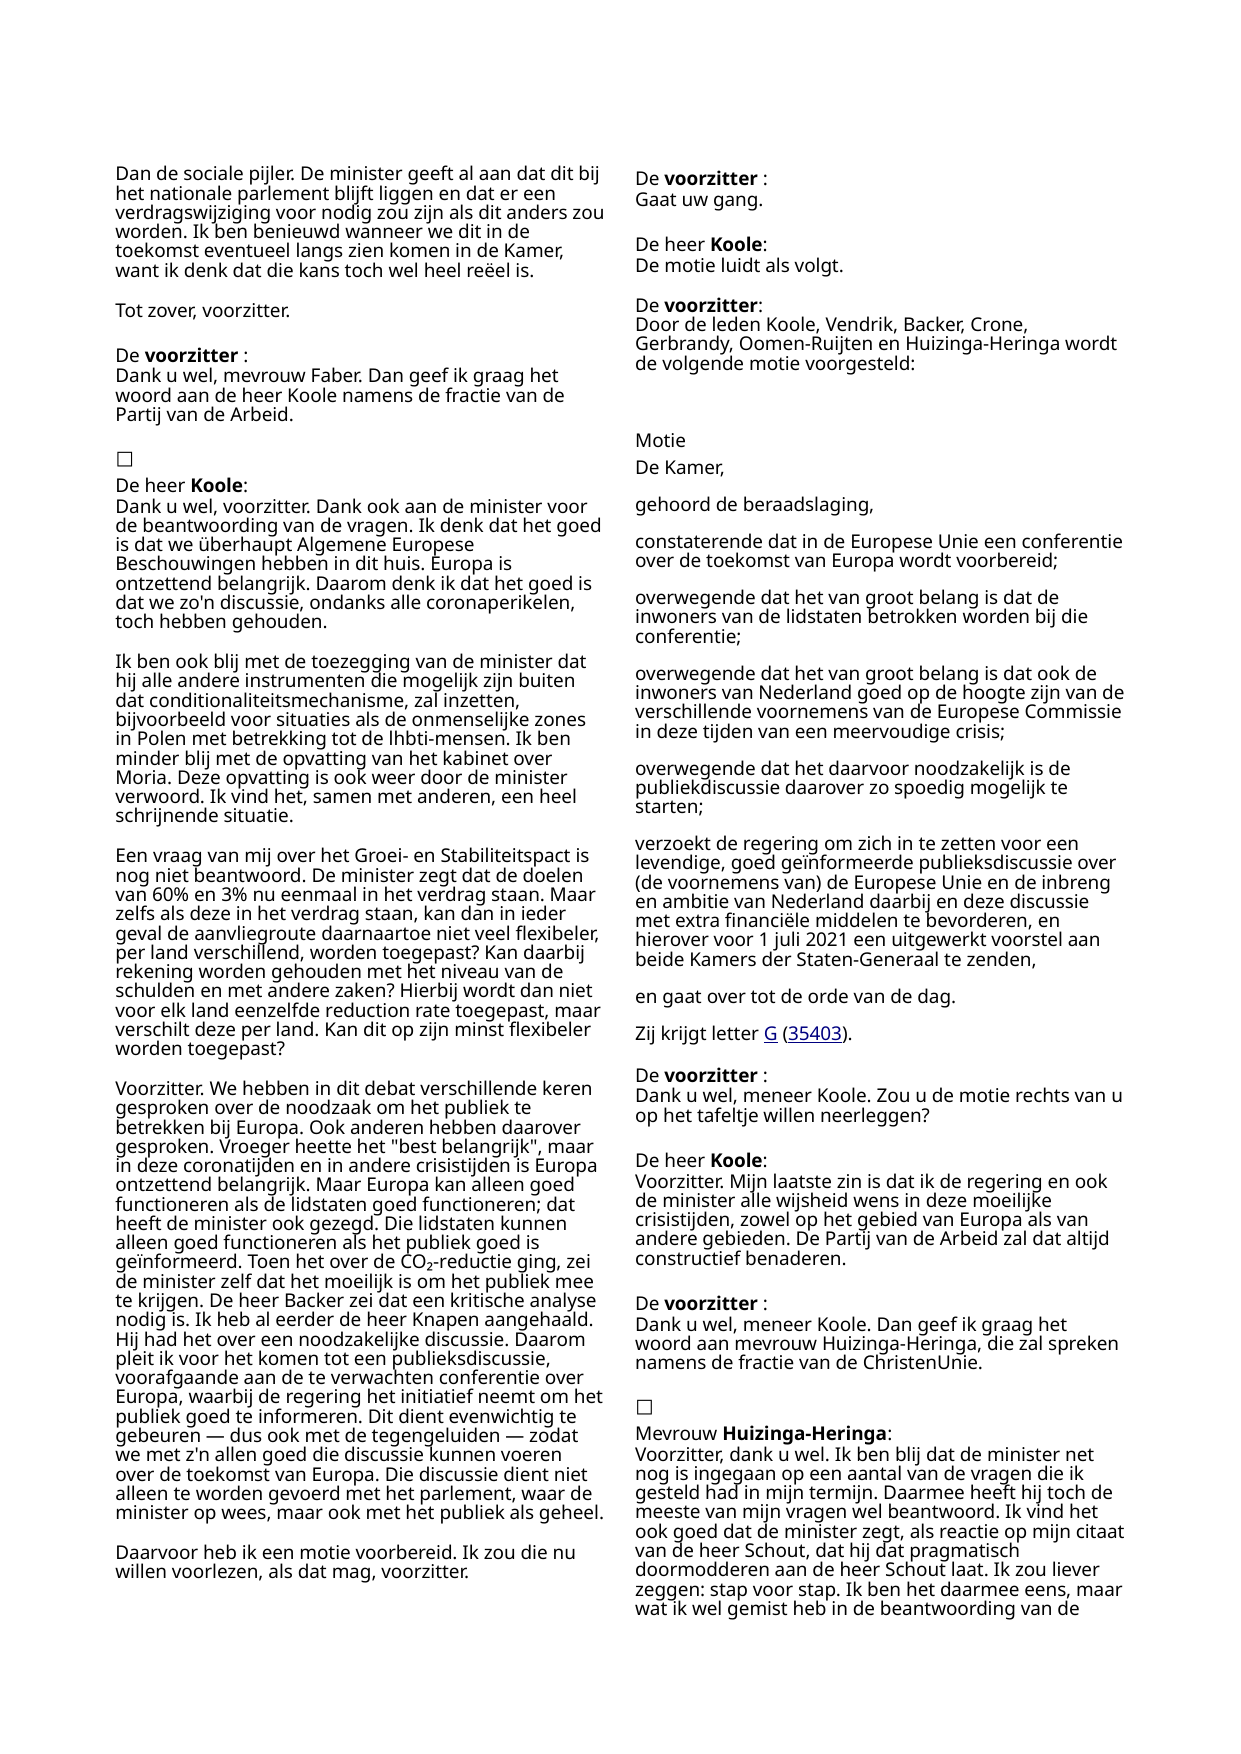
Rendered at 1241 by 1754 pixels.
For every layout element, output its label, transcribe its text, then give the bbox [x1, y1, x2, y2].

text De voorzitter : [115, 342, 605, 367]
text overwegende dat het daarvoor noodzakelijk is de publiekdiscussie daarover zo spoedig mogelijk te starten; [635, 759, 1125, 817]
text Dank u wel, meneer Koole. Zou u de motie rechts van u op het tafeltje willen neerleggen? [635, 1087, 1125, 1126]
text Dank u wel, voorzitter. Dank ook aan de minister voor de beantwoording van de vragen. Ik denk dat het goed is dat we überhaupt Algemene Europese Beschouwingen hebben in dit huis. Europa is ontzettend belangrijk. Daarom denk ik dat het goed is dat we zo'n discussie, ondanks alle coronaperikelen, toch hebben gehouden. [115, 498, 605, 632]
text constaterende dat in de Europese Unie een conferentie over de toekomst van Europa wordt voorbereid; [635, 533, 1125, 572]
text Een vraag van mij over het Groei- en Stabiliteitspact is nog niet beantwoord. De minister zegt dat de doelen van 60% en 3% nu eenmaal in het verdrag staan. Maar zelfs als deze in het verdrag staan, kan dan in ieder geval de aanvliegroute daarnaartoe niet veel flexibeler, per land verschillend, worden toegepast? Kan daarbij rekening worden gehouden met het niveau van de schulden en met andere zaken? Hierbij wordt dan niet voor elk land eenzelfde reduction rate toegepast, maar verschilt deze per land. Kan dit op zijn minst flexibeler worden toegepast? [115, 847, 605, 1059]
text Dan de sociale pijler. De minister geeft al aan dat dit bij het nationale parlement blijft liggen en dat er een verdragswijziging voor nodig zou zijn als dit anders zou worden. Ik ben benieuwd wanneer we dit in de toekomst eventueel langs zien komen in de Kamer, want ik denk dat die kans toch wel heel reëel is. [115, 165, 605, 281]
text Tot zover, voorzitter. [115, 302, 605, 321]
text De heer Koole: [635, 1147, 1125, 1173]
text Zij krijgt letter G (35403). [635, 1025, 1125, 1044]
text Ik ben ook blij met de toezegging van de minister dat hij alle andere instrumenten die mogelijk zijn buiten dat conditionaliteitsmechanisme, zal inzetten, bijvoorbeeld voor situaties als de onmenselijke zones in Polen met betrekking tot de lhbti-mensen. Ik ben minder blij met de opvatting van het kabinet over Moria. Deze opvatting is ook weer door de minister verwoord. Ik vind het, samen met anderen, een heel schrijnende situatie. [115, 653, 605, 827]
text overwegende dat het van groot belang is dat ook de inwoners van Nederland goed op de hoogte zijn van de verschillende voornemens van de Europese Commissie in deze tijden van een meervoudige crisis; [635, 665, 1125, 742]
text verzoekt de regering om zich in te zetten voor een levendige, goed geïnformeerde publieksdiscussie over (de voornemens van) de Europese Unie en de inbreng en ambitie van Nederland daarbij en deze discussie met extra financiële middelen te bevorderen, en hierover voor 1 juli 2021 een uitgewerkt voorstel aan beide Kamers der Staten-Generaal te zenden, [635, 835, 1125, 970]
text De motie luidt als volgt. [635, 257, 1125, 276]
text De Kamer, [635, 459, 1125, 478]
text Gaat uw gang. [635, 191, 1125, 210]
text gehoord de beraadslaging, [635, 496, 1125, 515]
text De voorzitter : [635, 165, 1125, 191]
text Voorzitter. We hebben in dit debat verschillende keren gesproken over de noodzaak om het publiek te betrekken bij Europa. Ook anderen hebben daarover gesproken. Vroeger heette het "best belangrijk", maar in deze coronatijden en in andere crisistijden is Europa ontzettend belangrijk. Maar Europa kan alleen goed functioneren als de lidstaten goed functioneren; dat heeft de minister ook gezegd. Die lidstaten kunnen alleen goed functioneren als het publiek goed is geïnformeerd. Toen het over de CO₂-reductie ging, zei de minister zelf dat het moeilijk is om het publiek mee te krijgen. De heer Backer zei dat een kritische analyse nodig is. Ik heb al eerder de heer Knapen aangehaald. Hij had het over een noodzakelijke discussie. Daarom pleit ik voor het komen tot een publieksdiscussie, voorafgaande aan de te verwachten conferentie over Europa, waarbij de regering het initiatief neemt om het publiek goed te informeren. Dit dient evenwichtig te gebeuren — dus ook met de tegengeluiden — zodat we met z'n allen goed die discussie kunnen voeren over de toekomst van Europa. Die discussie dient niet alleen te worden gevoerd met het parlement, waar de minister op wees, maar ook met het publiek als geheel. [115, 1080, 605, 1523]
text De voorzitter : [635, 1062, 1125, 1087]
text Dank u wel, mevrouw Faber. Dan geef ik graag het woord aan de heer Koole namens de fractie van de Partij van de Arbeid. [115, 367, 605, 425]
text De heer Koole: [115, 472, 605, 498]
text Voorzitter. Mijn laatste zin is dat ik de regering en ook de minister alle wijsheid wens in deze moeilijke crisistijden, zowel op het gebied van Europa als van andere gebieden. De Partij van de Arbeid zal dat altijd constructief benaderen. [635, 1173, 1125, 1269]
text ⬜ [635, 1394, 1125, 1420]
text Mevrouw Huizinga-Heringa: [635, 1420, 1125, 1446]
text Dank u wel, meneer Koole. Dan geef ik graag het woord aan mevrouw Huizinga-Heringa, die zal spreken namens de fractie van de ChristenUnie. [635, 1316, 1125, 1373]
text overwegende dat het van groot belang is dat de inwoners van de lidstaten betrokken worden bij die conferentie; [635, 589, 1125, 647]
text Daarvoor heb ik een motie voorbereid. Ik zou die nu willen voorlezen, als dat mag, voorzitter. [115, 1544, 605, 1583]
text en gaat over tot de orde van de dag. [635, 988, 1125, 1007]
text ⬜ [115, 446, 605, 472]
text Voorzitter, dank u wel. Ik ben blij dat de minister net nog is ingegaan op een aantal van de vragen die ik gesteld had in mijn termijn. Daarmee heeft hij toch de meeste van mijn vragen wel beantwoord. Ik vind het ook goed dat de minister zegt, als reactie op mijn citaat van de heer Schout, dat hij dat pragmatisch doormodderen aan de heer Schout laat. Ik zou liever zeggen: stap voor stap. Ik ben het daarmee eens, maar wat ik wel gemist heb in de beantwoording van de [635, 1446, 1125, 1619]
text De voorzitter : [635, 1290, 1125, 1316]
text Door de leden Koole, Vendrik, Backer, Crone, Gerbrandy, Oomen-Ruijten en Huizinga-Heringa wordt de volgende motie voorgesteld: [635, 316, 1125, 374]
text De voorzitter: [635, 297, 1125, 316]
text Motie [635, 427, 1125, 453]
text De heer Koole: [635, 231, 1125, 257]
